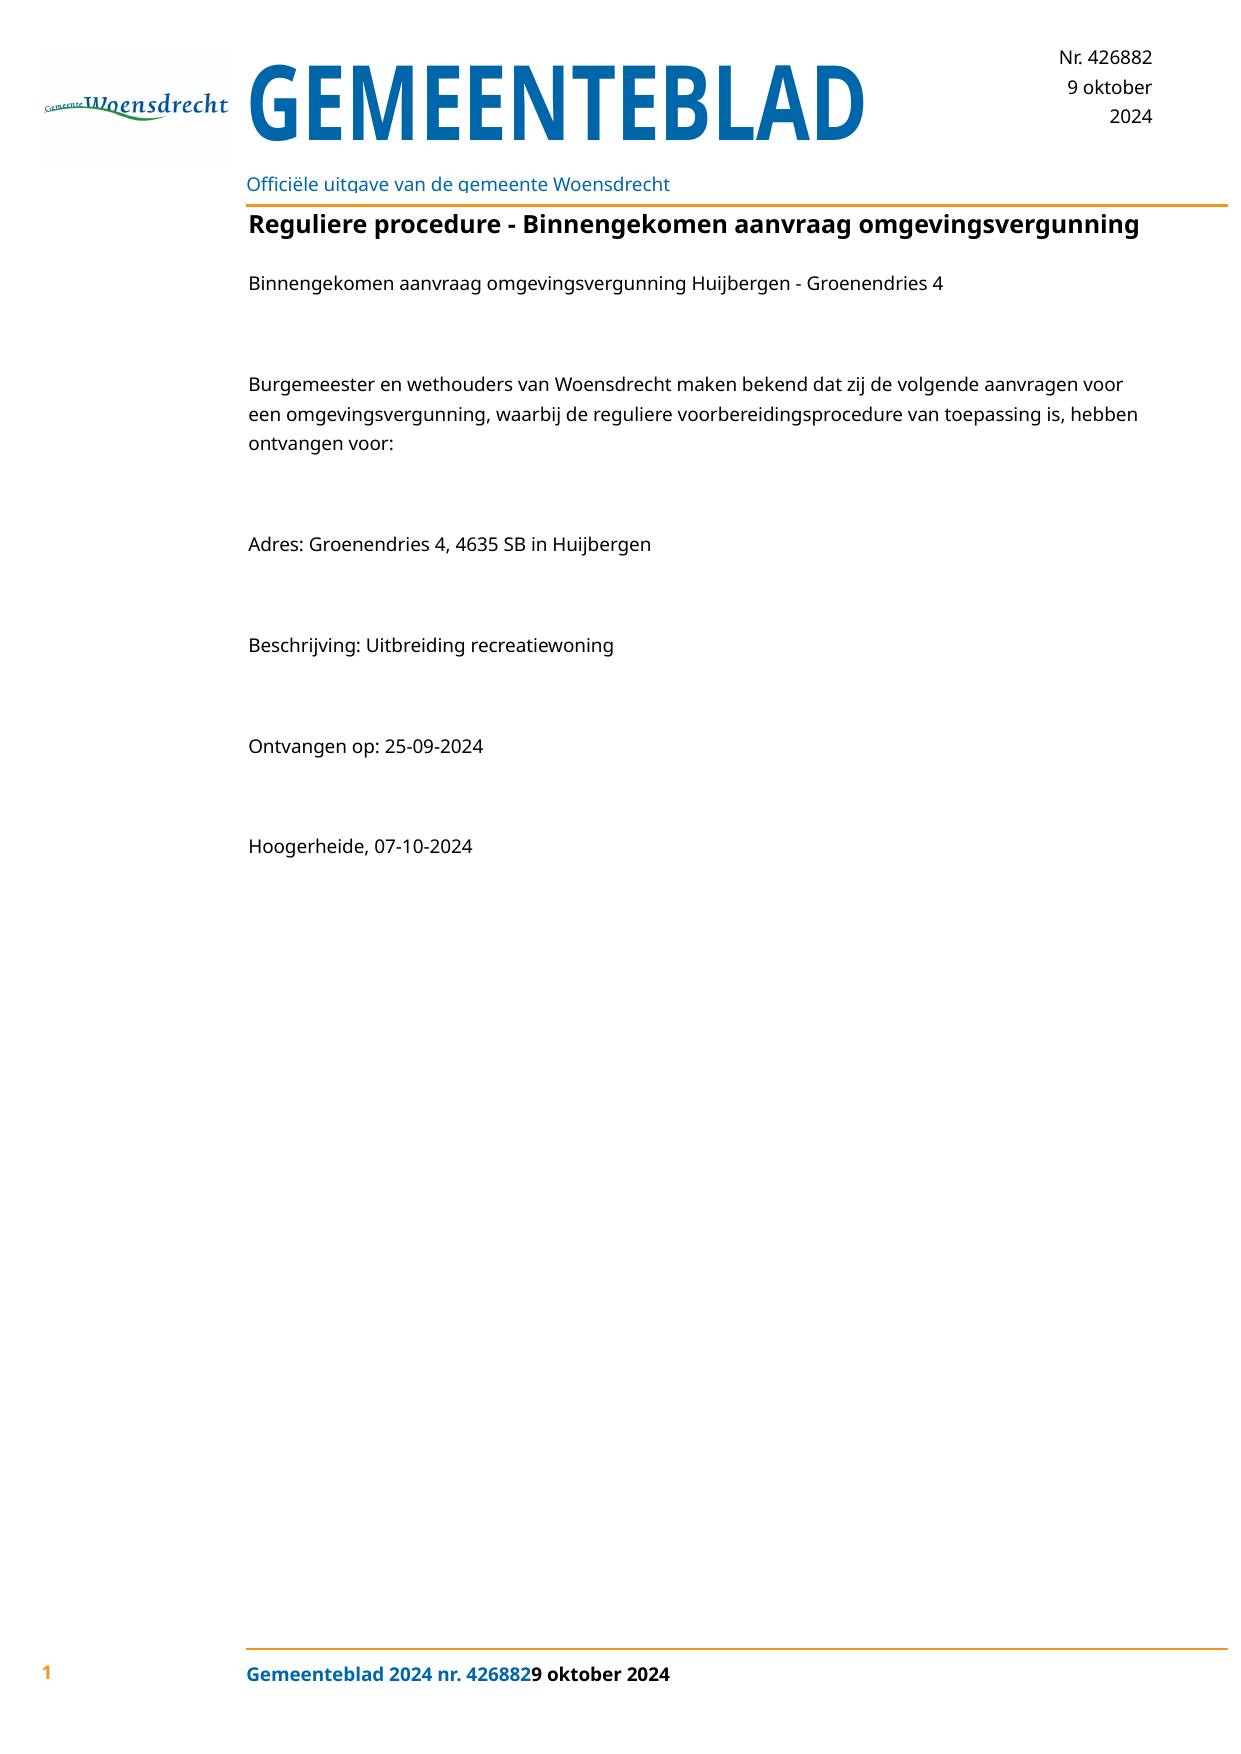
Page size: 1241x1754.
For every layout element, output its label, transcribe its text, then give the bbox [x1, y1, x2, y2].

text Reguliere procedure - Binnengekomen aanvraag omgevingsvergunning [248, 207, 1152, 241]
text Hoogerheide, 07-10-2024 [248, 834, 1152, 859]
text Ontvangen op: 25-09-2024 [248, 733, 1152, 758]
text Binnengekomen aanvraag omgevingsvergunning Huijbergen - Groenendries 4 [248, 270, 1152, 296]
picture [41, 47, 231, 172]
text Beschrijving: Uitbreiding recreatiewoning [248, 632, 1152, 658]
text Burgemeester en wethouders van Woensdrecht maken bekend dat zij de volgende aanvragen voor een omgevingsvergunning, waarbij de reguliere voorbereidingsprocedure van toepassing is, hebben ontvangen voor: [248, 371, 1152, 456]
text Adres: Groenendries 4, 4635 SB in Huijbergen [248, 531, 1152, 557]
